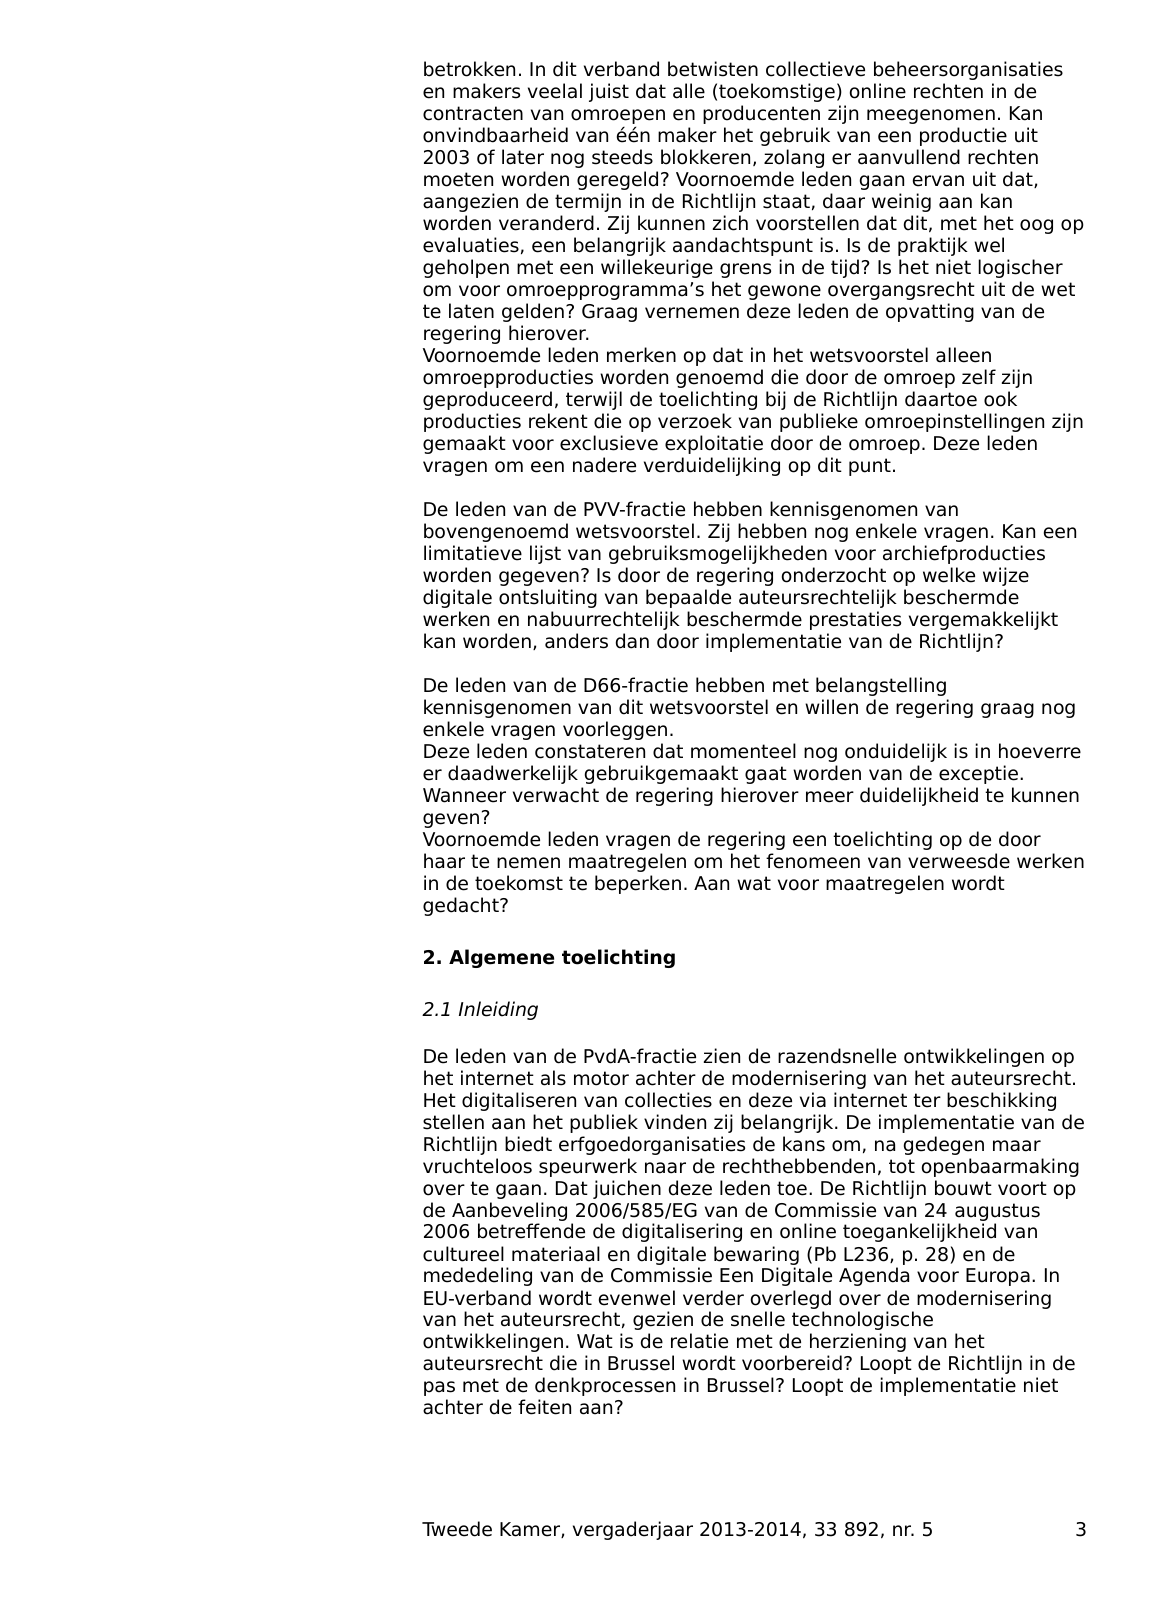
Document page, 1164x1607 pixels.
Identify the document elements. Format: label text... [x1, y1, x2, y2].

text Voornoemde leden vragen de regering een toelichting op de door haar te nemen maatregelen om het fenomeen van verweesde werken in de toekomst te beperken. Aan wat voor maatregelen wordt gedacht? [422, 829, 1087, 917]
text betrokken. In dit verband betwisten collectieve beheersorganisaties en makers veelal juist dat alle (toekomstige) online rechten in de contracten van omroepen en producenten zijn meegenomen. Kan onvindbaarheid van één maker het gebruik van een productie uit 2003 of later nog steeds blokkeren, zolang er aanvullend rechten moeten worden geregeld? Voornoemde leden gaan ervan uit dat, aangezien de termijn in de Richtlijn staat, daar weinig aan kan worden veranderd. Zij kunnen zich voorstellen dat dit, met het oog op evaluaties, een belangrijk aandachtspunt is. Is de praktijk wel geholpen met een willekeurige grens in de tijd? Is het niet logischer om voor omroepprogramma’s het gewone overgangsrecht uit de wet te laten gelden? Graag vernemen deze leden de opvatting van de regering hierover. [422, 59, 1087, 345]
subtitle 2.1 Inleiding [422, 999, 1087, 1021]
text De leden van de PVV-fractie hebben kennisgenomen van bovengenoemd wetsvoorstel. Zij hebben nog enkele vragen. Kan een limitatieve lijst van gebruiksmogelijkheden voor archiefproducties worden gegeven? Is door de regering onderzocht op welke wijze digitale ontsluiting van bepaalde auteursrechtelijk beschermde werken en nabuurrechtelijk beschermde prestaties vergemakkelijkt kan worden, anders dan door implementatie van de Richtlijn? [422, 499, 1087, 653]
text De leden van de PvdA-fractie zien de razendsnelle ontwikkelingen op het internet als motor achter de modernisering van het auteursrecht. Het digitaliseren van collecties en deze via internet ter beschikking stellen aan het publiek vinden zij belangrijk. De implementatie van de Richtlijn biedt erfgoedorganisaties de kans om, na gedegen maar vruchteloos speurwerk naar de rechthebbenden, tot openbaarmaking over te gaan. Dat juichen deze leden toe. De Richtlijn bouwt voort op de Aanbeveling 2006/585/EG van de Commissie van 24 augustus 2006 betreffende de digitalisering en online toegankelijkheid van cultureel materiaal en digitale bewaring (Pb L236, p. 28) en de mededeling van de Commissie Een Digitale Agenda voor Europa. In EU-verband wordt evenwel verder overlegd over de modernisering van het auteursrecht, gezien de snelle technologische ontwikkelingen. Wat is de relatie met de herziening van het auteursrecht die in Brussel wordt voorbereid? Loopt de Richtlijn in de pas met de denkprocessen in Brussel? Loopt de implementatie niet achter de feiten aan? [422, 1046, 1087, 1419]
text De leden van de D66-fractie hebben met belangstelling kennisgenomen van dit wetsvoorstel en willen de regering graag nog enkele vragen voorleggen. [422, 675, 1087, 741]
text Deze leden constateren dat momenteel nog onduidelijk is in hoeverre er daadwerkelijk gebruikgemaakt gaat worden van de exceptie. Wanneer verwacht de regering hierover meer duidelijkheid te kunnen geven? [422, 741, 1087, 829]
text Voornoemde leden merken op dat in het wetsvoorstel alleen omroepproducties worden genoemd die door de omroep zelf zijn geproduceerd, terwijl de toelichting bij de Richtlijn daartoe ook producties rekent die op verzoek van publieke omroepinstellingen zijn gemaakt voor exclusieve exploitatie door de omroep. Deze leden vragen om een nadere verduidelijking op dit punt. [422, 345, 1087, 477]
subtitle 2. Algemene toelichting [422, 947, 1087, 969]
